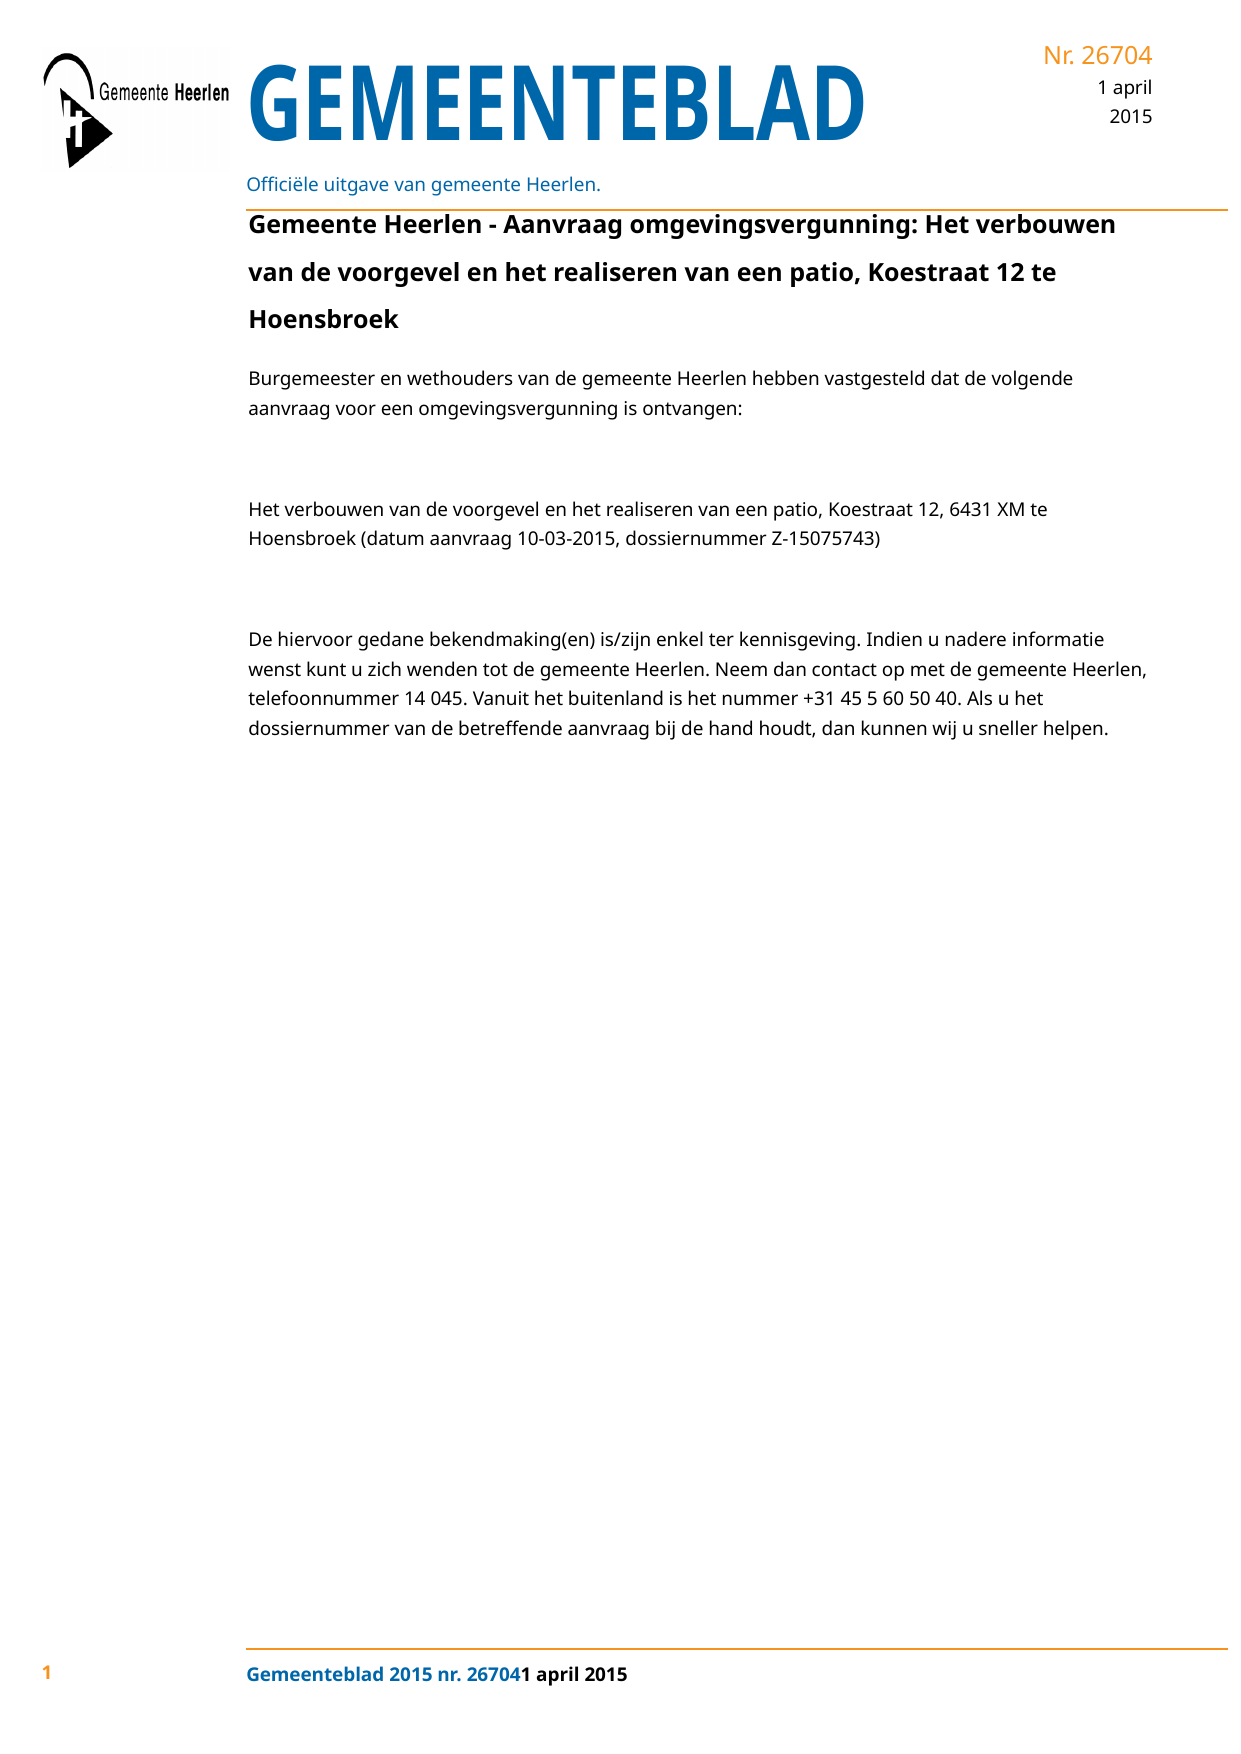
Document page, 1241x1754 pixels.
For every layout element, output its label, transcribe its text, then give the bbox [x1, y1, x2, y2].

text Burgemeester en wethouders van de gemeente Heerlen hebben vastgesteld dat de volgende aanvraag voor een omgevingsvergunning is ontvangen: [248, 366, 1152, 421]
text Het verbouwen van de voorgevel en het realiseren van een patio, Koestraat 12, 6431 XM te Hoensbroek (datum aanvraag 10-03-2015, dossiernummer Z-15075743) [248, 496, 1152, 551]
text De hiervoor gedane bekendmaking(en) is/zijn enkel ter kennisgeving. Indien u nadere informatie wenst kunt u zich wenden tot de gemeente Heerlen. Neem dan contact op met de gemeente Heerlen, telefoonnummer 14 045. Vanuit het buitenland is het nummer +31 45 5 60 50 40. Als u het dossiernummer van de betreffende aanvraag bij de hand houdt, dan kunnen wij u sneller helpen. [248, 626, 1152, 741]
picture [41, 47, 231, 172]
text Gemeente Heerlen - Aanvraag omgevingsvergunning: Het verbouwen van de voorgevel en het realiseren van een patio, Koestraat 12 te Hoensbroek [248, 211, 1152, 336]
